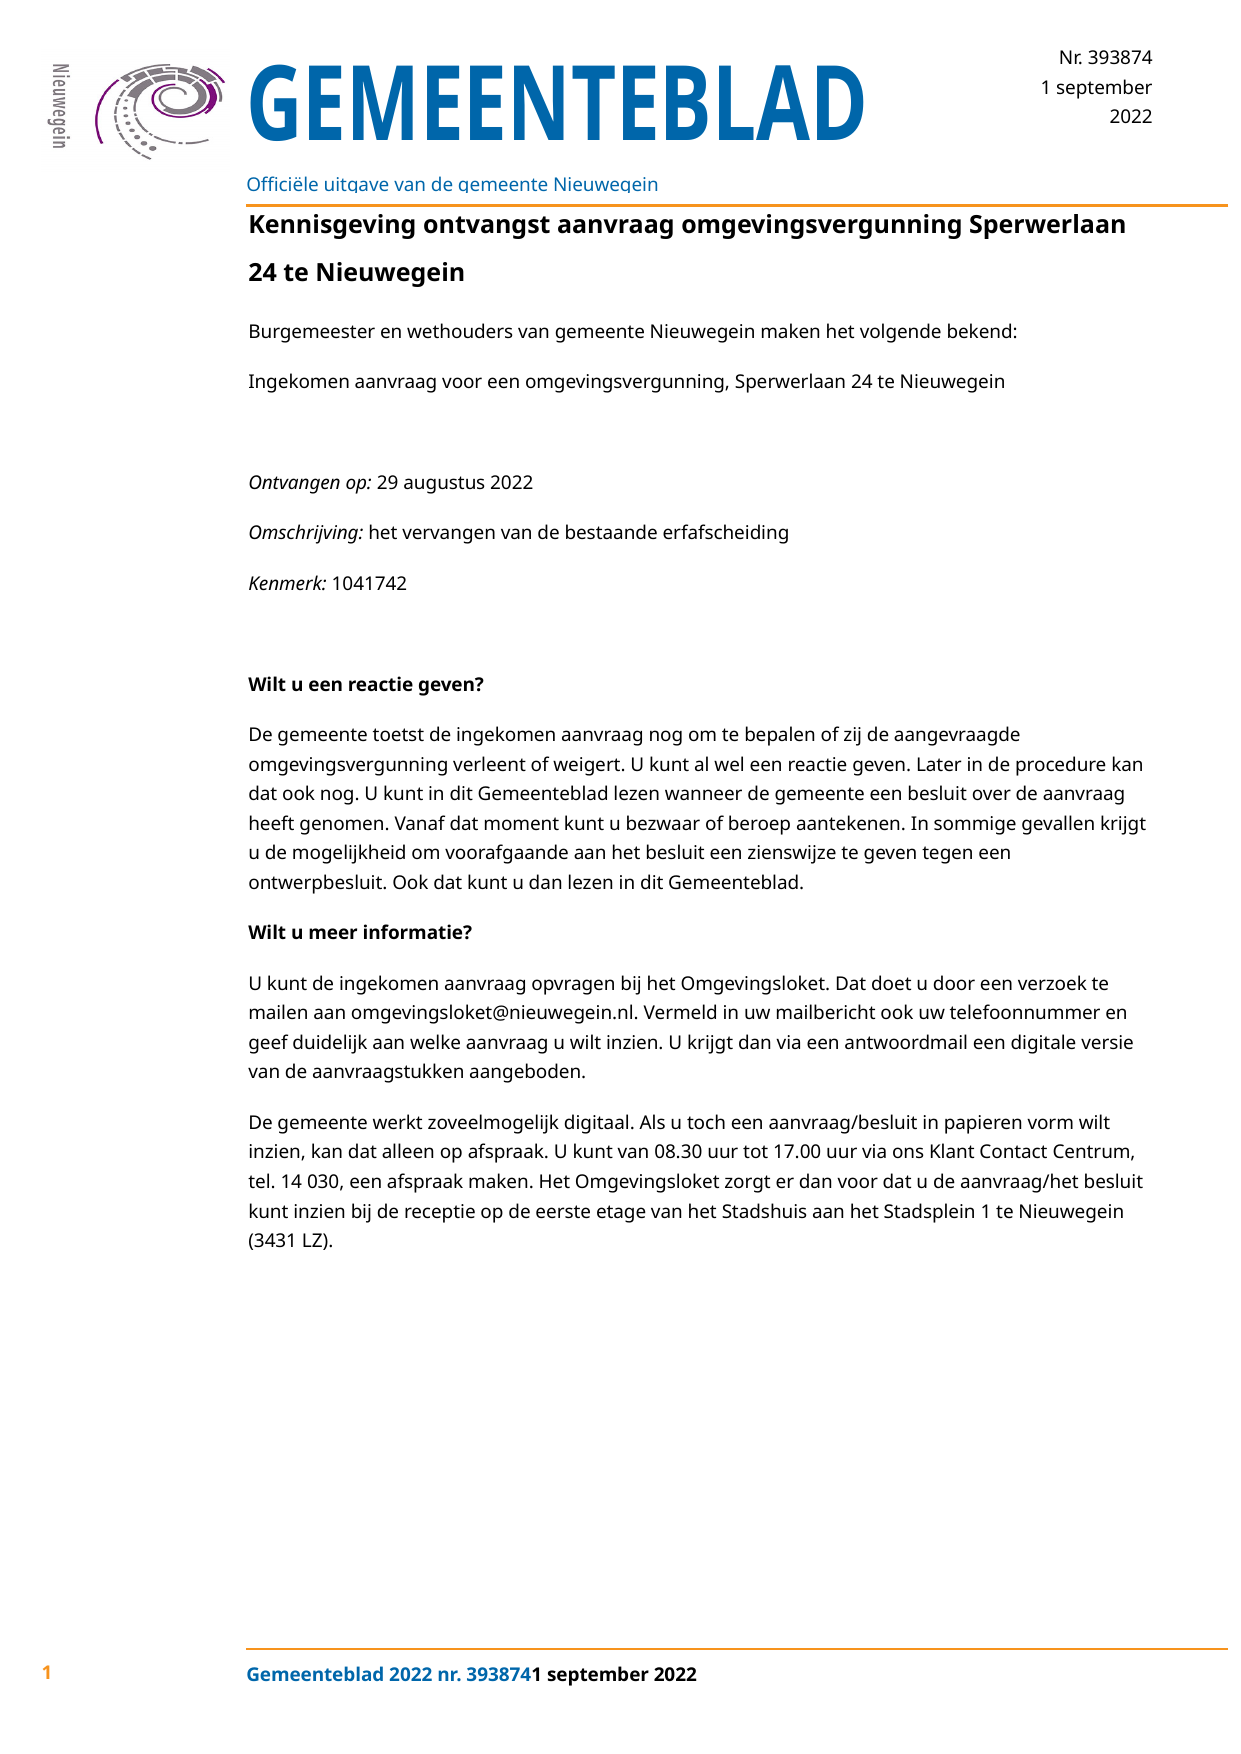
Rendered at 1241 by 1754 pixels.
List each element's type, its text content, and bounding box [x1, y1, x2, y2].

text De gemeente werkt zoveelmogelijk digitaal. Als u toch een aanvraag/besluit in papieren vorm wilt inzien, kan dat alleen op afspraak. U kunt van 08.30 uur tot 17.00 uur via ons Klant Contact Centrum, tel. 14 030, een afspraak maken. Het Omgevingsloket zorgt er dan voor dat u de aanvraag/het besluit kunt inzien bij de receptie op de eerste etage van het Stadshuis aan het Stadsplein 1 te Nieuwegein (3431 LZ). [248, 1109, 1152, 1253]
text Ingekomen aanvraag voor een omgevingsvergunning, Sperwerlaan 24 te Nieuwegein [248, 368, 1152, 394]
picture [41, 47, 231, 172]
text Omschrijving: het vervangen van de bestaande erfafscheiding [248, 519, 1152, 545]
text Burgemeester en wethouders van gemeente Nieuwegein maken het volgende bekend: [248, 318, 1152, 344]
text Wilt u een reactie geven? [248, 671, 1152, 697]
text De gemeente toetst de ingekomen aanvraag nog om te bepalen of zij de aangevraagde omgevingsvergunning verleent of weigert. U kunt al wel een reactie geven. Later in de procedure kan dat ook nog. U kunt in dit Gemeenteblad lezen wanneer de gemeente een besluit over de aanvraag heeft genomen. Vanaf dat moment kunt u bezwaar of beroep aantekenen. In sommige gevallen krijgt u de mogelijkheid om voorafgaande aan het besluit een zienswijze te geven tegen een ontwerpbesluit. Ook dat kunt u dan lezen in dit Gemeenteblad. [248, 721, 1152, 895]
text Kenmerk: 1041742 [248, 570, 1152, 596]
text Ontvangen op: 29 augustus 2022 [248, 469, 1152, 495]
text Kennisgeving ontvangst aanvraag omgevingsvergunning Sperwerlaan 24 te Nieuwegein [248, 207, 1152, 288]
text Wilt u meer informatie? [248, 919, 1152, 945]
text U kunt de ingekomen aanvraag opvragen bij het Omgevingsloket. Dat doet u door een verzoek te mailen aan omgevingsloket@nieuwegein.nl. Vermeld in uw mailbericht ook uw telefoonnummer en geef duidelijk aan welke aanvraag u wilt inzien. U krijgt dan via een antwoordmail een digitale versie van de aanvraagstukken aangeboden. [248, 970, 1152, 1084]
